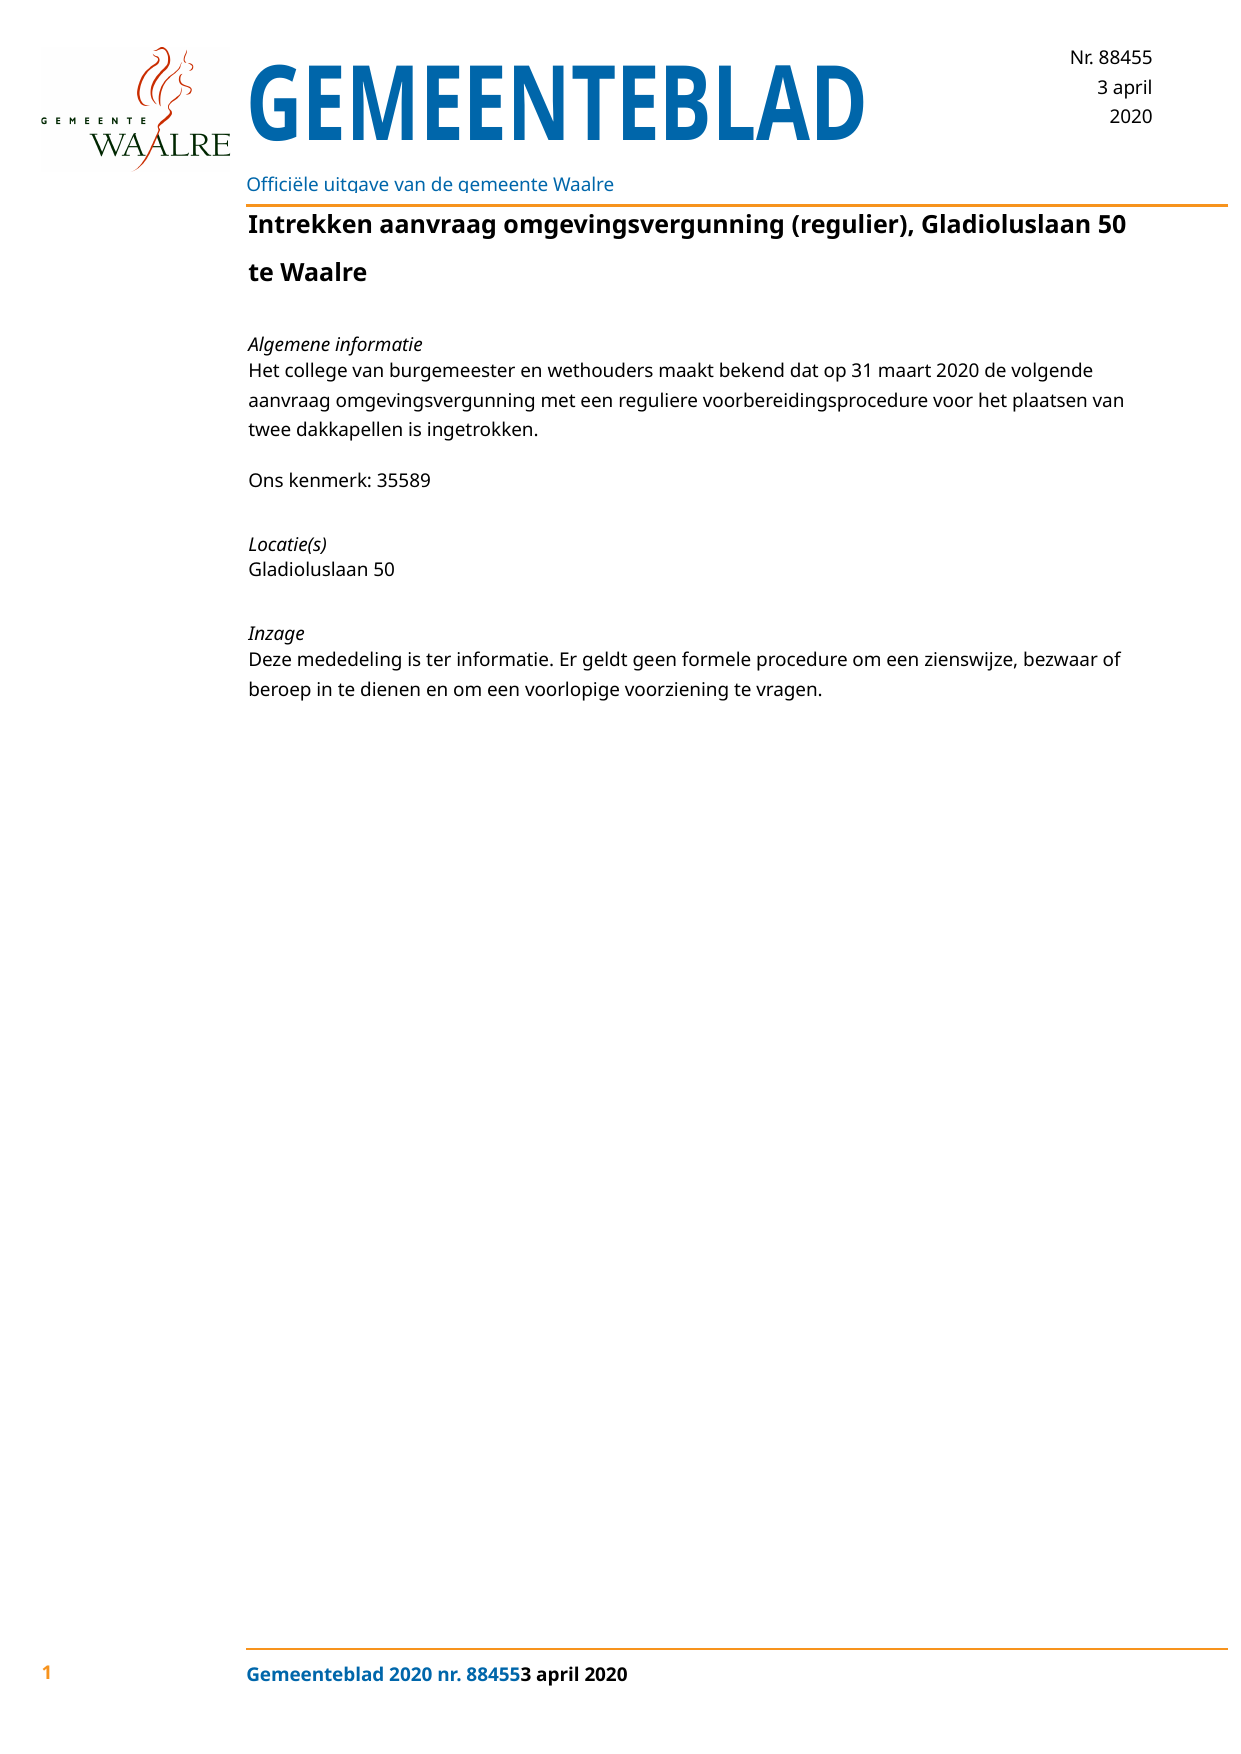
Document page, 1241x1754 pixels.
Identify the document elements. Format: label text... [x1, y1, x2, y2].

text Locatie(s) [248, 531, 1152, 556]
text Het college van burgemeester en wethouders maakt bekend dat op 31 maart 2020 de volgende aanvraag omgevingsvergunning met een reguliere voorbereidingsprocedure voor het plaatsen van twee dakkapellen is ingetrokken. [248, 357, 1152, 442]
text Ons kenmerk: 35589 [248, 467, 1152, 492]
text Algemene informatie [248, 331, 1152, 357]
text Deze mededeling is ter informatie. Er geldt geen formele procedure om een zienswijze, bezwaar of beroep in te dienen en om een voorlopige voorziening te vragen. [248, 646, 1152, 701]
text Inzage [248, 620, 1152, 646]
picture [41, 47, 231, 172]
text Intrekken aanvraag omgevingsvergunning (regulier), Gladioluslaan 50 te Waalre [248, 207, 1152, 288]
text Gladioluslaan 50 [248, 556, 1152, 582]
